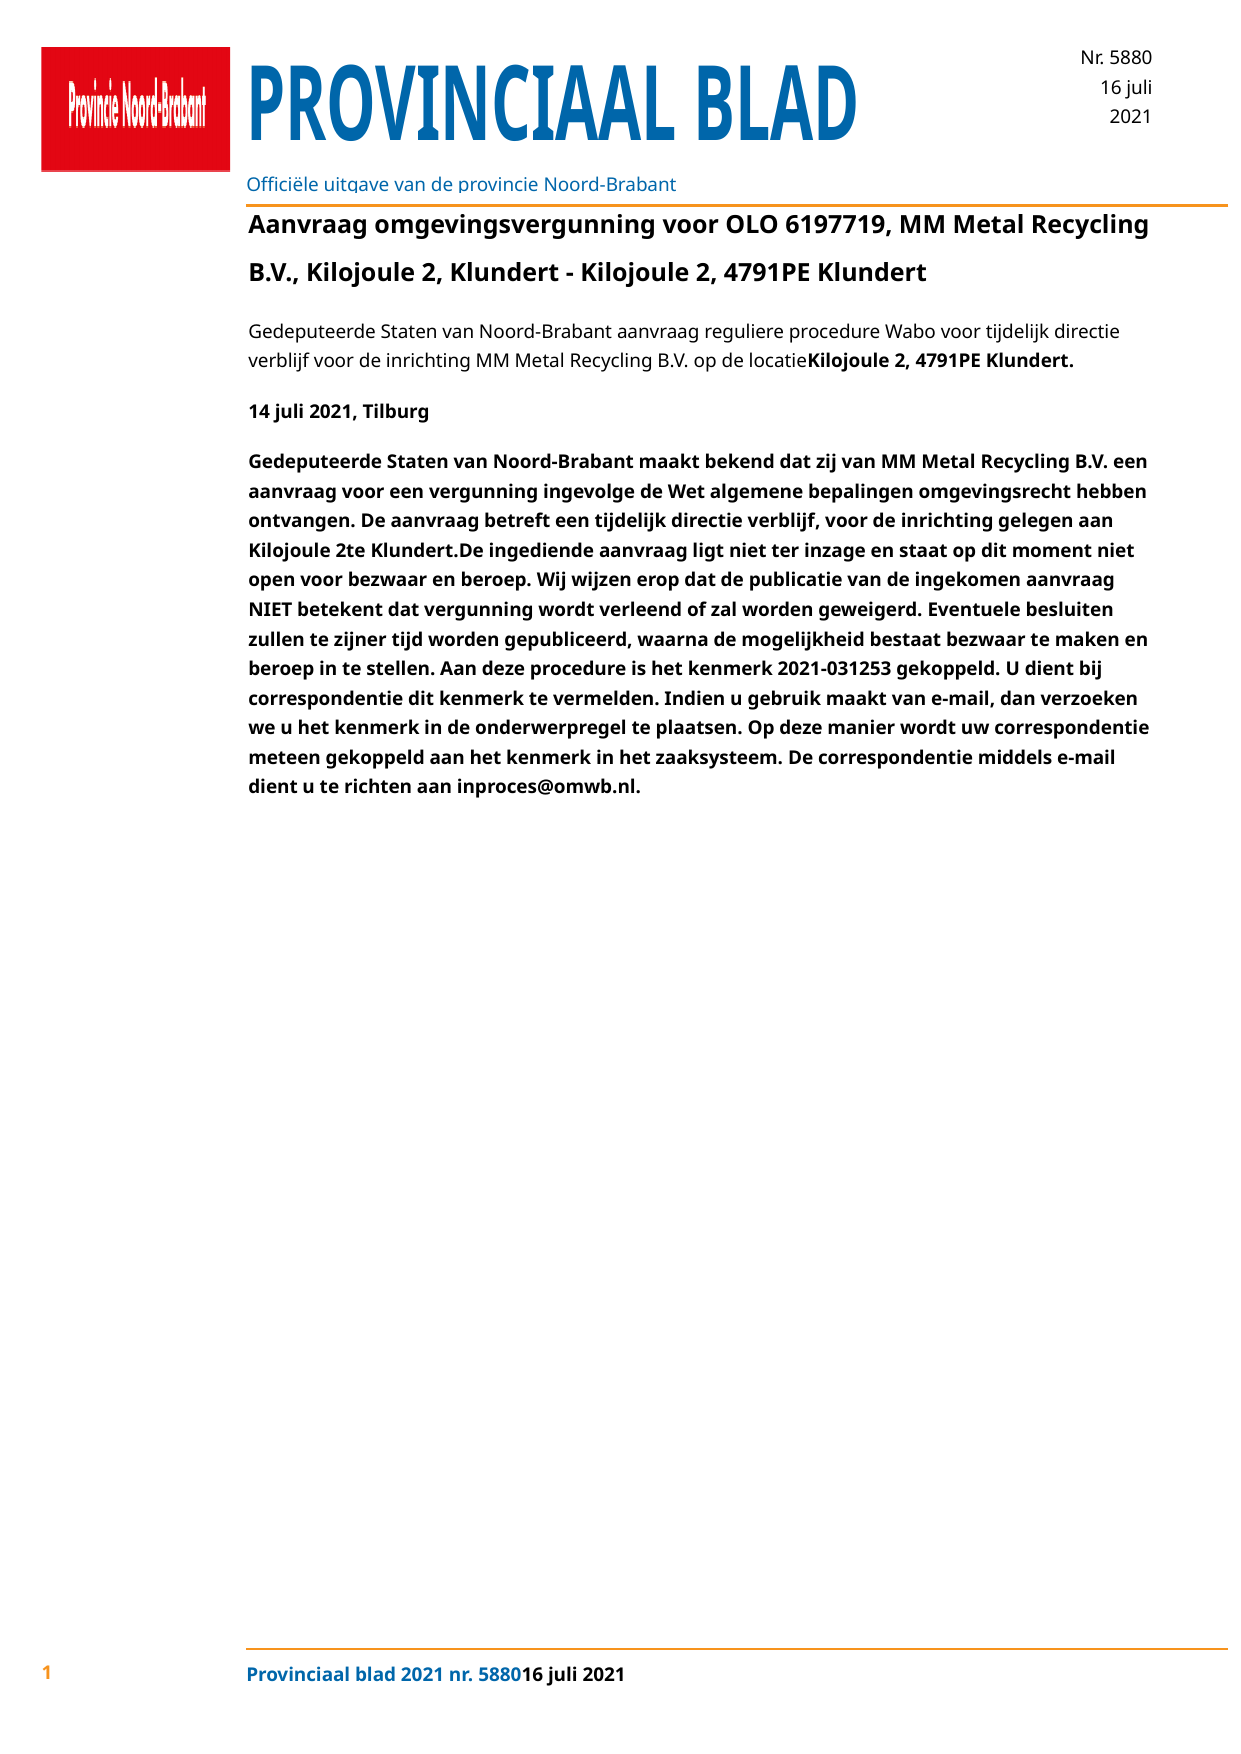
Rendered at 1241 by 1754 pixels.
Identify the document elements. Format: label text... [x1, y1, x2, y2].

text 14 juli 2021, Tilburg [248, 398, 1152, 424]
text Gedeputeerde Staten van Noord-Brabant aanvraag reguliere procedure Wabo voor tijdelijk directie verblijf voor de inrichting MM Metal Recycling B.V. op de locatieKilojoule 2, 4791PE Klundert. [248, 318, 1152, 373]
text Aanvraag omgevingsvergunning voor OLO 6197719, MM Metal Recycling B.V., Kilojoule 2, Klundert - Kilojoule 2, 4791PE Klundert [248, 207, 1152, 288]
picture [41, 47, 231, 172]
text Gedeputeerde Staten van Noord-Brabant maakt bekend dat zij van MM Metal Recycling B.V. een aanvraag voor een vergunning ingevolge de Wet algemene bepalingen omgevingsrecht hebben ontvangen. De aanvraag betreft een tijdelijk directie verblijf, voor de inrichting gelegen aan Kilojoule 2te Klundert.De ingediende aanvraag ligt niet ter inzage en staat op dit moment niet open voor bezwaar en beroep. Wij wijzen erop dat de publicatie van de ingekomen aanvraag NIET betekent dat vergunning wordt verleend of zal worden geweigerd. Eventuele besluiten zullen te zijner tijd worden gepubliceerd, waarna de mogelijkheid bestaat bezwaar te maken en beroep in te stellen. Aan deze procedure is het kenmerk 2021-031253 gekoppeld. U dient bij correspondentie dit kenmerk te vermelden. Indien u gebruik maakt van e-mail, dan verzoeken we u het kenmerk in de onderwerpregel te plaatsen. Op deze manier wordt uw correspondentie meteen gekoppeld aan het kenmerk in het zaaksysteem. De correspondentie middels e-mail dient u te richten aan inproces@omwb.nl. [248, 448, 1152, 799]
